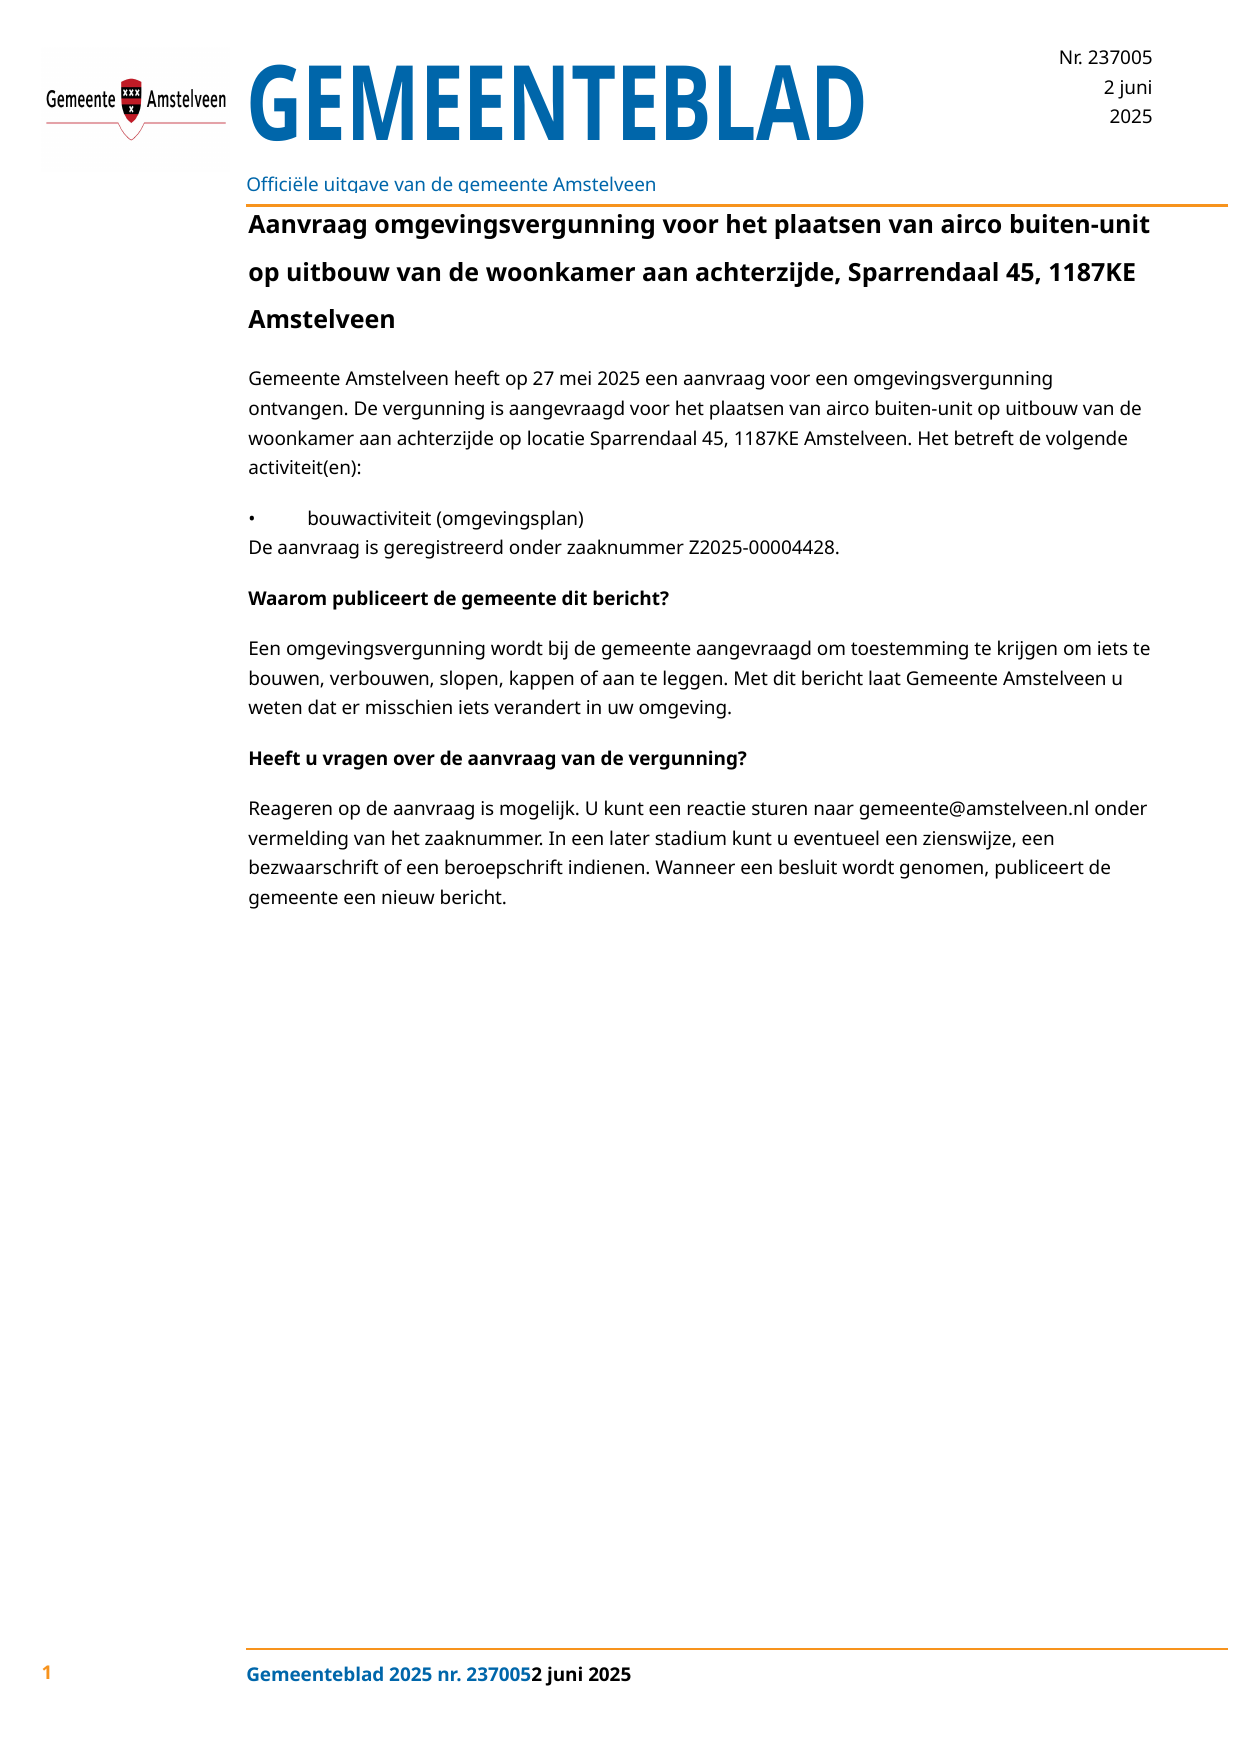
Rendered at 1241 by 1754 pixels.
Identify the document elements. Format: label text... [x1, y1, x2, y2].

text Reageren op de aanvraag is mogelijk. U kunt een reactie sturen naar gemeente@amstelveen.nl onder vermelding van het zaaknummer. In een later stadium kunt u eventueel een zienswijze, een bezwaarschrift of een beroepschrift indienen. Wanneer een besluit wordt genomen, publiceert de gemeente een nieuw bericht. [248, 795, 1152, 909]
text Gemeente Amstelveen heeft op 27 mei 2025 een aanvraag voor een omgevingsvergunning ontvangen. De vergunning is aangevraagd voor het plaatsen van airco buiten-unit op uitbouw van de woonkamer aan achterzijde op locatie Sparrendaal 45, 1187KE Amstelveen. Het betreft de volgende activiteit(en): [248, 366, 1152, 480]
text Waarom publiceert de gemeente dit bericht? [248, 585, 1152, 610]
text Heeft u vragen over de aanvraag van de vergunning? [248, 745, 1152, 770]
list bouwactiviteit (omgevingsplan) [248, 505, 1152, 530]
text Een omgevingsvergunning wordt bij de gemeente aangevraagd om toestemming te krijgen om iets te bouwen, verbouwen, slopen, kappen of aan te leggen. Met dit bericht laat Gemeente Amstelveen u weten dat er misschien iets verandert in uw omgeving. [248, 635, 1152, 720]
picture [41, 47, 231, 172]
text De aanvraag is geregistreerd onder zaaknummer Z2025-00004428. [248, 534, 1152, 560]
text Aanvraag omgevingsvergunning voor het plaatsen van airco buiten-unit op uitbouw van de woonkamer aan achterzijde, Sparrendaal 45, 1187KE Amstelveen [248, 207, 1152, 336]
